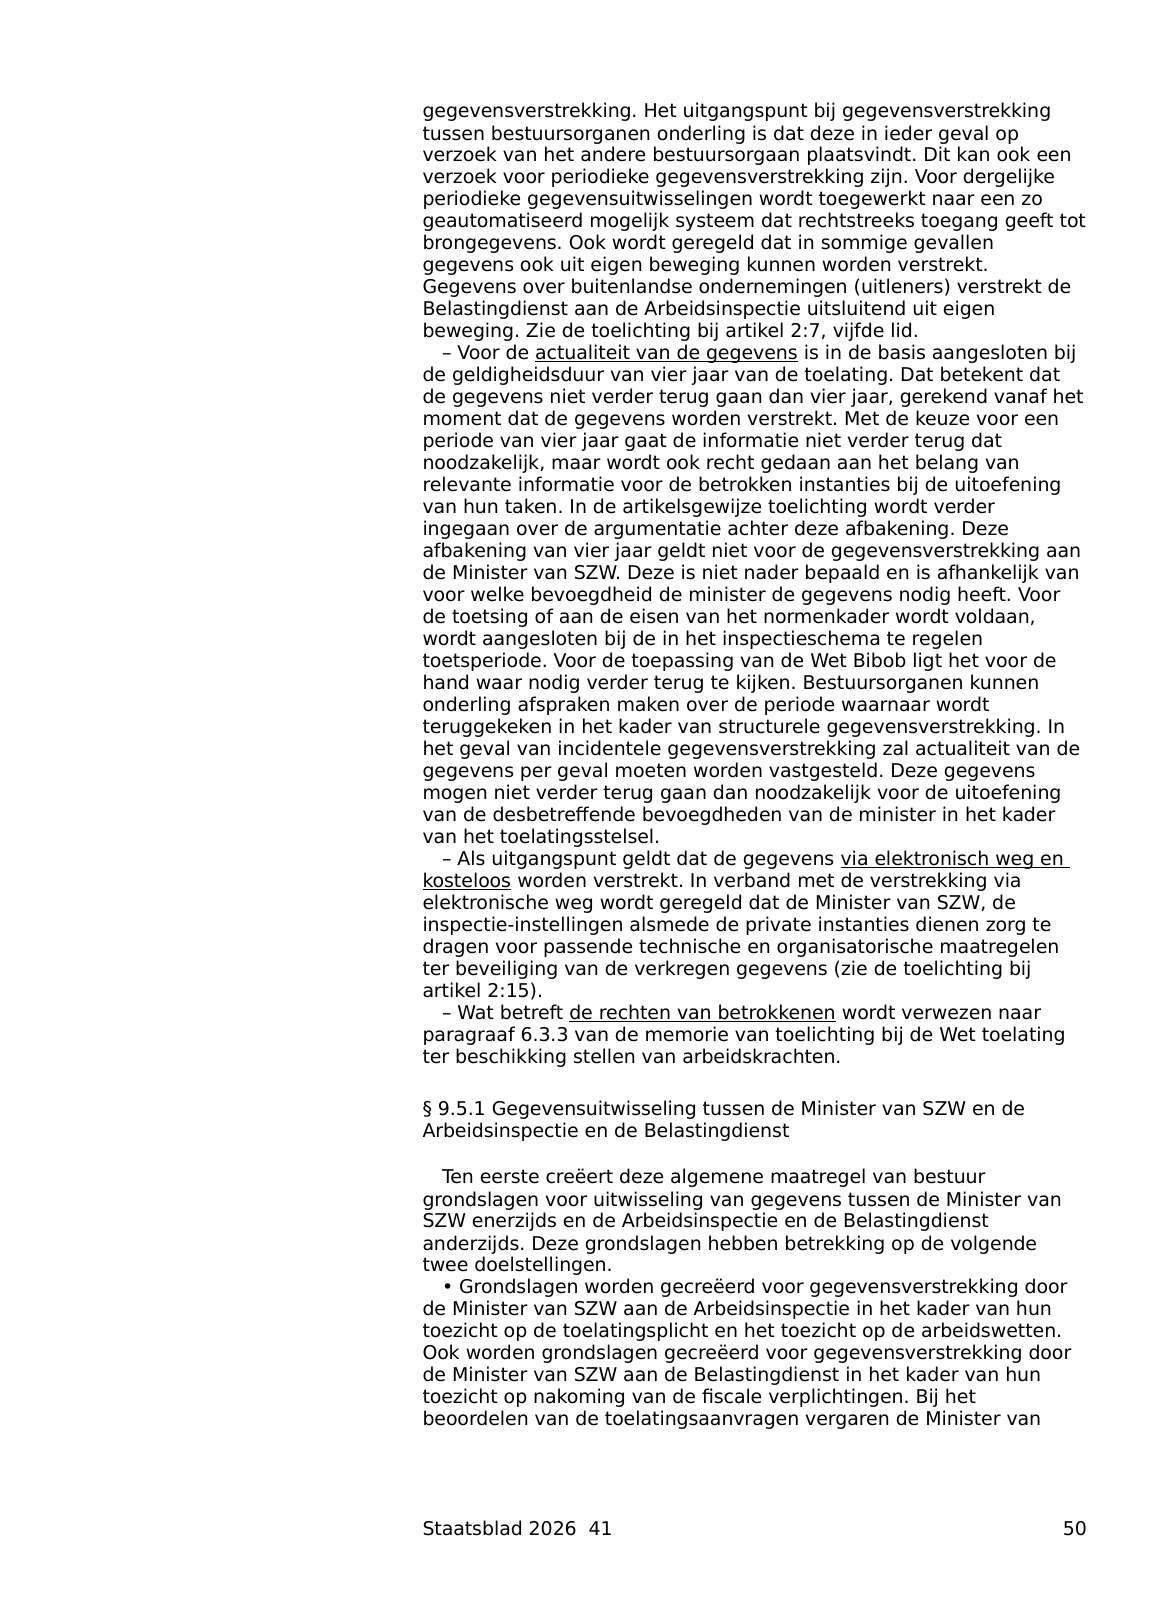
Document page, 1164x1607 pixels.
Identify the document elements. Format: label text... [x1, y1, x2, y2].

text – Als uitgangspunt geldt dat de gegevens via elektronisch weg en kosteloos worden verstrekt. In verband met de verstrekking via elektronische weg wordt geregeld dat de Minister van SZW, de inspectie-instellingen alsmede de private instanties dienen zorg te dragen voor passende technische en organisatorische maatregelen ter beveiliging van de verkregen gegevens (zie de toelichting bij artikel 2:15). [422, 848, 1087, 1002]
text • Grondslagen worden gecreëerd voor gegevensverstrekking door de Minister van SZW aan de Arbeidsinspectie in het kader van hun toezicht op de toelatingsplicht en het toezicht op de arbeidswetten. Ook worden grondslagen gecreëerd voor gegevensverstrekking door de Minister van SZW aan de Belastingdienst in het kader van hun toezicht op nakoming van de fiscale verplichtingen. Bij het beoordelen van de toelatingsaanvragen vergaren de Minister van [422, 1276, 1087, 1430]
text – Voor de actualiteit van de gegevens is in de basis aangesloten bij de geldigheidsduur van vier jaar van de toelating. Dat betekent dat de gegevens niet verder terug gaan dan vier jaar, gerekend vanaf het moment dat de gegevens worden verstrekt. Met de keuze voor een periode van vier jaar gaat de informatie niet verder terug dat noodzakelijk, maar wordt ook recht gedaan aan het belang van relevante informatie voor de betrokken instanties bij de uitoefening van hun taken. In de artikelsgewijze toelichting wordt verder ingegaan over de argumentatie achter deze afbakening. Deze afbakening van vier jaar geldt niet voor de gegevensverstrekking aan de Minister van SZW. Deze is niet nader bepaald en is afhankelijk van voor welke bevoegdheid de minister de gegevens nodig heeft. Voor de toetsing of aan de eisen van het normenkader wordt voldaan, wordt aangesloten bij de in het inspectieschema te regelen toetsperiode. Voor de toepassing van de Wet Bibob ligt het voor de hand waar nodig verder terug te kijken. Bestuursorganen kunnen onderling afspraken maken over de periode waarnaar wordt teruggekeken in het kader van structurele gegevensverstrekking. In het geval van incidentele gegevensverstrekking zal actualiteit van de gegevens per geval moeten worden vastgesteld. Deze gegevens mogen niet verder terug gaan dan noodzakelijk voor de uitoefening van de desbetreffende bevoegdheden van de minister in het kader van het toelatingsstelsel. [422, 342, 1087, 848]
text Ten eerste creëert deze algemene maatregel van bestuur grondslagen voor uitwisseling van gegevens tussen de Minister van SZW enerzijds en de Arbeidsinspectie en de Belastingdienst anderzijds. Deze grondslagen hebben betrekking op de volgende twee doelstellingen. [422, 1166, 1087, 1276]
text – Wat betreft de rechten van betrokkenen wordt verwezen naar paragraaf 6.3.3 van de memorie van toelichting bij de Wet toelating ter beschikking stellen van arbeidskrachten. [422, 1002, 1087, 1067]
subtitle § 9.5.1 Gegevensuitwisseling tussen de Minister van SZW en de Arbeidsinspectie en de Belastingdienst [422, 1097, 1087, 1141]
text gegevensverstrekking. Het uitgangspunt bij gegevensverstrekking tussen bestuursorganen onderling is dat deze in ieder geval op verzoek van het andere bestuursorgaan plaatsvindt. Dit kan ook een verzoek voor periodieke gegevensverstrekking zijn. Voor dergelijke periodieke gegevensuitwisselingen wordt toegewerkt naar een zo geautomatiseerd mogelijk systeem dat rechtstreeks toegang geeft tot brongegevens. Ook wordt geregeld dat in sommige gevallen gegevens ook uit eigen beweging kunnen worden verstrekt. Gegevens over buitenlandse ondernemingen (uitleners) verstrekt de Belastingdienst aan de Arbeidsinspectie uitsluitend uit eigen beweging. Zie de toelichting bij artikel 2:7, vijfde lid. [422, 100, 1087, 342]
